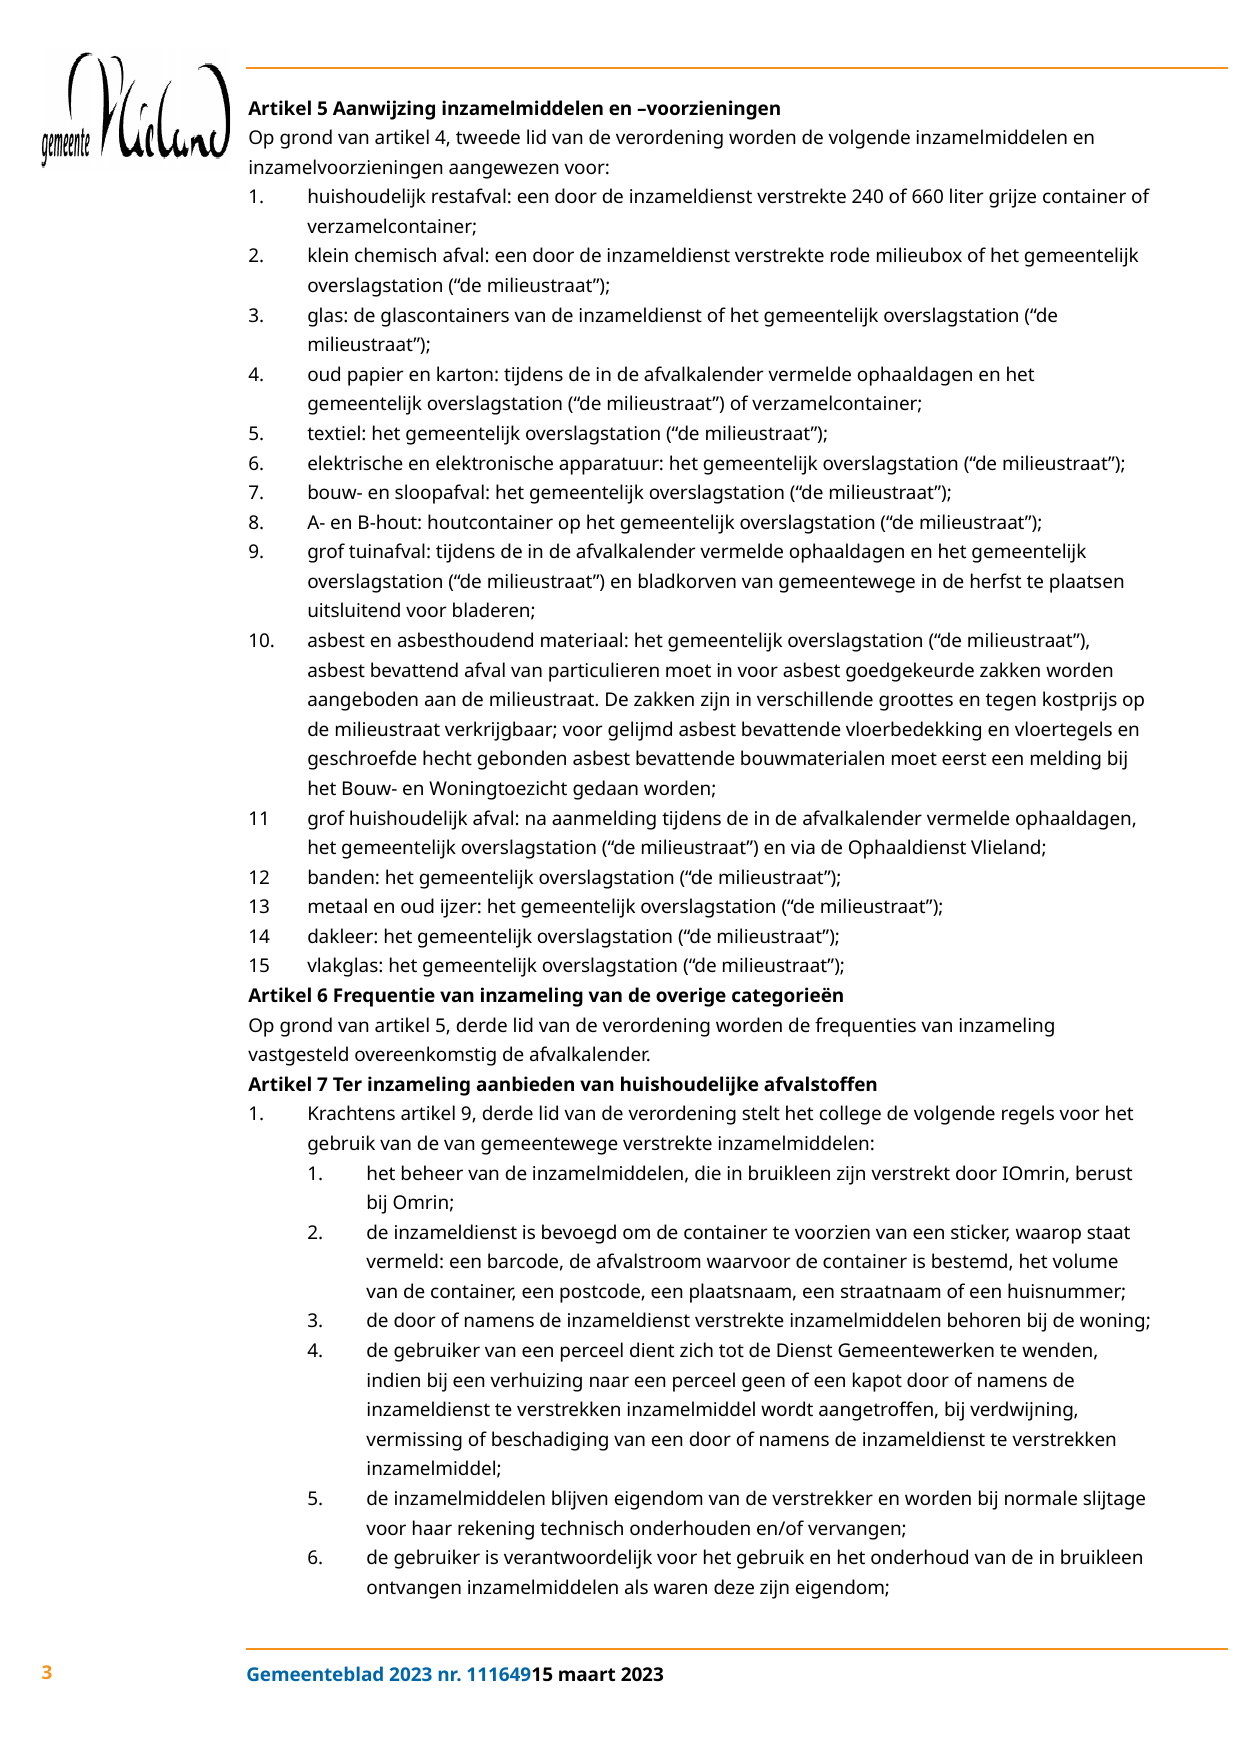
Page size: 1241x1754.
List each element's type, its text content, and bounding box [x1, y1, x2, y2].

picture [41, 47, 231, 172]
list bouw- en sloopafval: het gemeentelijk overslagstation (“de milieustraat”); [248, 479, 1152, 505]
list elektrische en elektronische apparatuur: het gemeentelijk overslagstation (“de milieustraat”); [248, 450, 1152, 476]
text Op grond van artikel 4, tweede lid van de verordening worden de volgende inzamelmiddelen en inzamelvoorzieningen aangewezen voor: [248, 124, 1152, 180]
list klein chemisch afval: een door de inzameldienst verstrekte rode milieubox of het gemeentelijk overslagstation (“de milieustraat”); [248, 243, 1152, 298]
text Artikel 5 Aanwijzing inzamelmiddelen en –voorzieningen [248, 95, 1152, 121]
list Krachtens artikel 9, derde lid van de verordening stelt het college de volgende regels voor het gebruik van de van gemeentewege verstrekte inzamelmiddelen: [248, 1101, 1152, 1156]
text Artikel 7 Ter inzameling aanbieden van huishoudelijke afvalstoffen [248, 1071, 1152, 1097]
list glas: de glascontainers van de inzameldienst of het gemeentelijk overslagstation (“de milieustraat”); [248, 302, 1152, 357]
list metaal en oud ijzer: het gemeentelijk overslagstation (“de milieustraat”); [248, 893, 1152, 919]
text Artikel 6 Frequentie van inzameling van de overige categorieën [248, 982, 1152, 1008]
list grof huishoudelijk afval: na aanmelding tijdens de in de afvalkalender vermelde ophaaldagen, het gemeentelijk overslagstation (“de milieustraat”) en via de Ophaaldienst Vlieland; [248, 805, 1152, 860]
list de gebruiker van een perceel dient zich tot de Dienst Gemeentewerken te wenden, indien bij een verhuizing naar een perceel geen of een kapot door of namens de inzameldienst te verstrekken inzamelmiddel wordt aangetroffen, bij verdwijning, vermissing of beschadiging van een door of namens de inzameldienst te verstrekken inzamelmiddel; [307, 1337, 1152, 1481]
text Op grond van artikel 5, derde lid van de verordening worden de frequenties van inzameling vastgesteld overeenkomstig de afvalkalender. [248, 1012, 1152, 1067]
list het beheer van de inzamelmiddelen, die in bruikleen zijn verstrekt door IOmrin, berust bij Omrin; [307, 1160, 1152, 1215]
list de door of namens de inzameldienst verstrekte inzamelmiddelen behoren bij de woning; [307, 1308, 1152, 1333]
list de inzamelmiddelen blijven eigendom van de verstrekker en worden bij normale slijtage voor haar rekening technisch onderhouden en/of vervangen; [307, 1485, 1152, 1541]
list de gebruiker is verantwoordelijk voor het gebruik en het onderhoud van de in bruikleen ontvangen inzamelmiddelen als waren deze zijn eigendom; [307, 1544, 1152, 1600]
list asbest en asbesthoudend materiaal: het gemeentelijk overslagstation (“de milieustraat”), asbest bevattend afval van particulieren moet in voor asbest goedgekeurde zakken worden aangeboden aan de milieustraat. De zakken zijn in verschillende groottes en tegen kostprijs op de milieustraat verkrijgbaar; voor gelijmd asbest bevattende vloerbedekking en vloertegels en geschroefde hecht gebonden asbest bevattende bouwmaterialen moet eerst een melding bij het Bouw- en Woningtoezicht gedaan worden; [248, 627, 1152, 801]
list de inzameldienst is bevoegd om de container te voorzien van een sticker, waarop staat vermeld: een barcode, de afvalstroom waarvoor de container is bestemd, het volume van de container, een postcode, een plaatsnaam, een straatnaam of een huisnummer; [307, 1219, 1152, 1304]
list vlakglas: het gemeentelijk overslagstation (“de milieustraat”); [248, 953, 1152, 978]
list grof tuinafval: tijdens de in de afvalkalender vermelde ophaaldagen en het gemeentelijk overslagstation (“de milieustraat”) en bladkorven van gemeentewege in de herfst te plaatsen uitsluitend voor bladeren; [248, 538, 1152, 623]
list A- en B-hout: houtcontainer op het gemeentelijk overslagstation (“de milieustraat”); [248, 509, 1152, 535]
list oud papier en karton: tijdens de in de afvalkalender vermelde ophaaldagen en het gemeentelijk overslagstation (“de milieustraat”) of verzamelcontainer; [248, 361, 1152, 416]
list textiel: het gemeentelijk overslagstation (“de milieustraat”); [248, 420, 1152, 446]
list banden: het gemeentelijk overslagstation (“de milieustraat”); [248, 864, 1152, 890]
list huishoudelijk restafval: een door de inzameldienst verstrekte 240 of 660 liter grijze container of verzamelcontainer; [248, 183, 1152, 239]
list dakleer: het gemeentelijk overslagstation (“de milieustraat”); [248, 923, 1152, 949]
